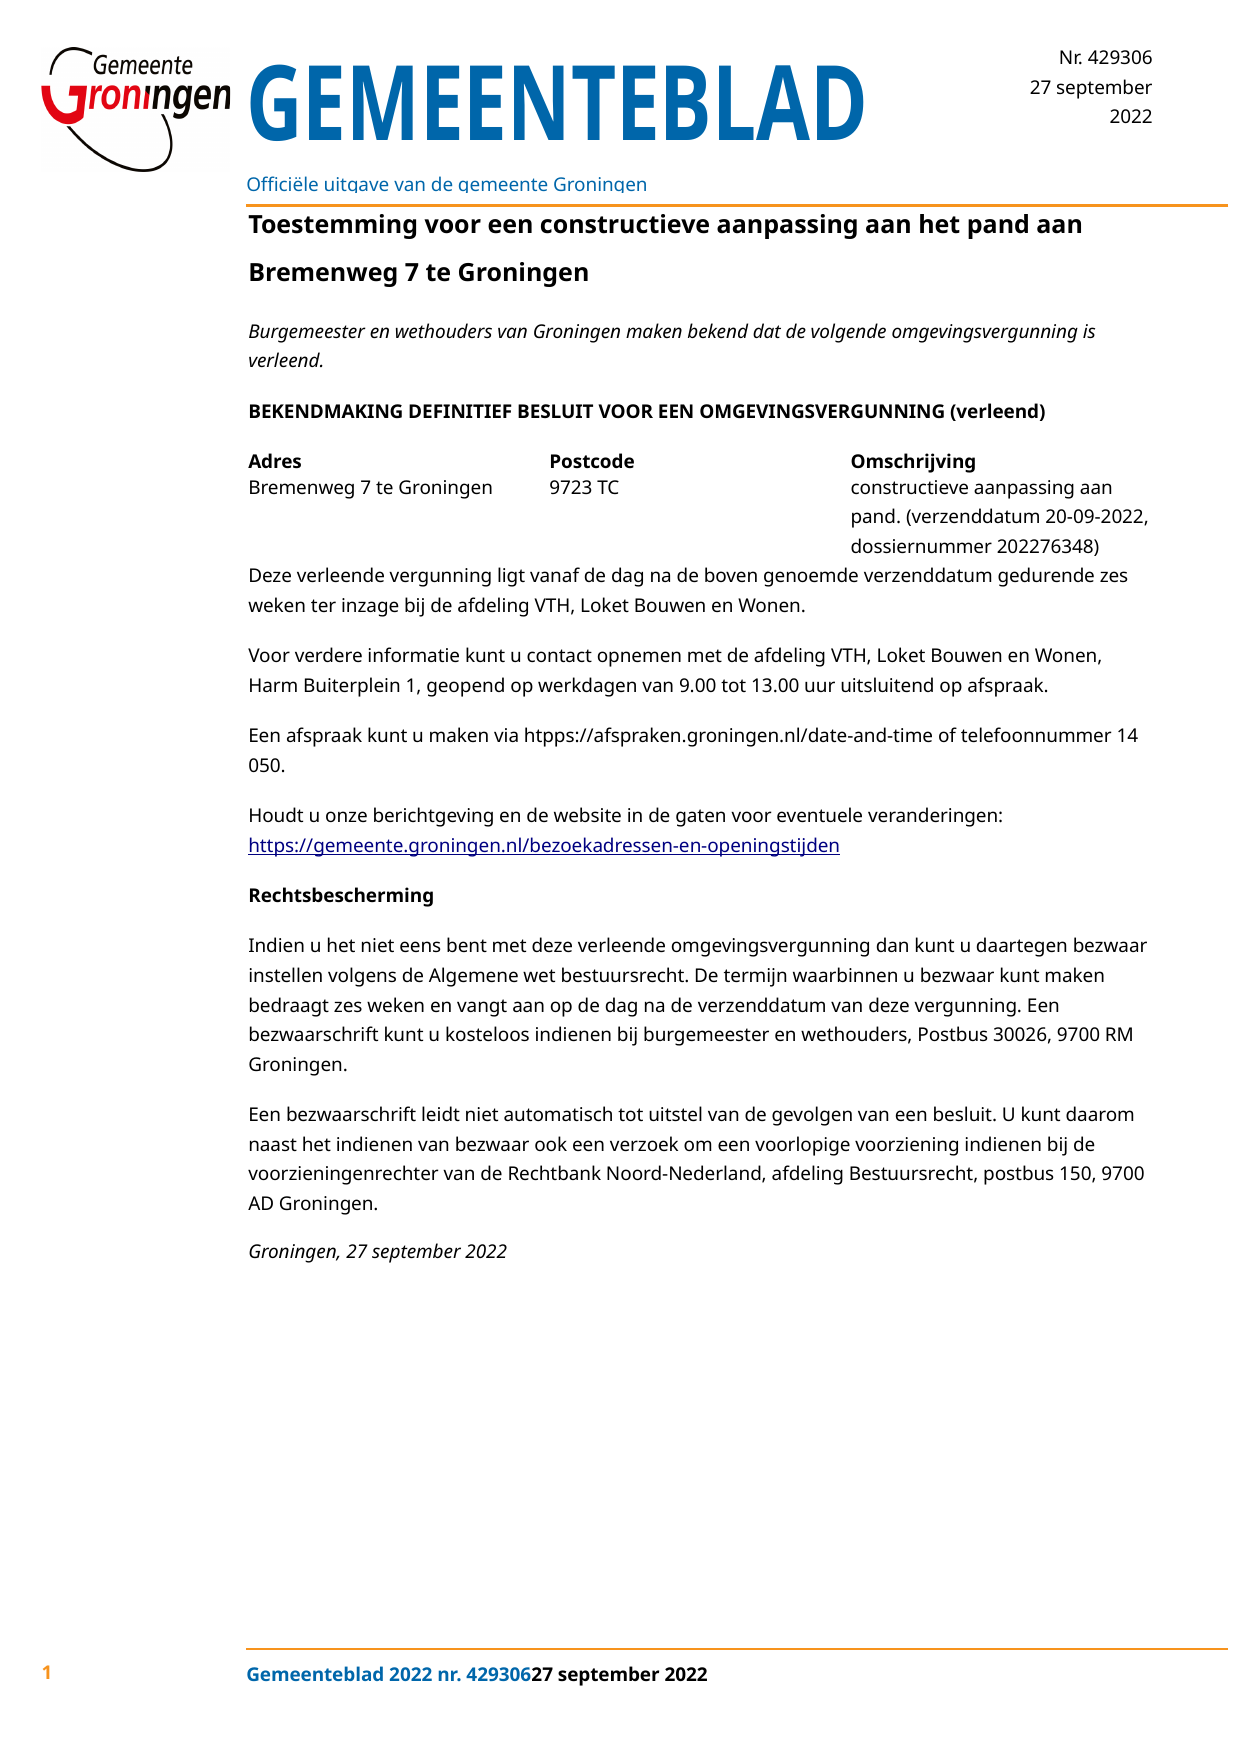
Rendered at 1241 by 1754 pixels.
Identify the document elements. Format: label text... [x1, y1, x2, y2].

text BEKENDMAKING DEFINITIEF BESLUIT VOOR EEN OMGEVINGSVERGUNNING (verleend) [248, 398, 1152, 424]
text Burgemeester en wethouders van Groningen maken bekend dat de volgende omgevingsvergunning is verleend. [248, 318, 1152, 373]
text Groningen, 27 september 2022 [248, 1238, 1152, 1264]
text Deze verleende vergunning ligt vanaf de dag na de boven genoemde verzenddatum gedurende zes weken ter inzage bij de afdeling VTH, Loket Bouwen en Wonen. [248, 562, 1152, 618]
picture [41, 47, 231, 172]
table_header Postcode [549, 449, 850, 474]
text Rechtsbescherming [248, 882, 1152, 908]
text Een afspraak kunt u maken via htpps://afspraken.groningen.nl/date-and-time of telefoonnummer 14 050. [248, 722, 1152, 778]
table_cell constructieve aanpassing aan pand. (verzenddatum 20-09-2022, dossiernummer 202276348) [850, 474, 1152, 559]
text Een bezwaarschrift leidt niet automatisch tot uitstel van de gevolgen van een besluit. U kunt daarom naast het indienen van bezwaar ook een verzoek om een voorlopige voorziening indienen bij de voorzieningenrechter van de Rechtbank Noord-Nederland, afdeling Bestuursrecht, postbus 150, 9700 AD Groningen. [248, 1101, 1152, 1216]
table_header Adres [248, 449, 549, 474]
table_cell 9723 TC [549, 474, 850, 559]
text Indien u het niet eens bent met deze verleende omgevingsvergunning dan kunt u daartegen bezwaar instellen volgens de Algemene wet bestuursrecht. De termijn waarbinnen u bezwaar kunt maken bedraagt zes weken en vangt aan op de dag na de verzenddatum van deze vergunning. Een bezwaarschrift kunt u kosteloos indienen bij burgemeester en wethouders, Postbus 30026, 9700 RM Groningen. [248, 933, 1152, 1077]
text Houdt u onze berichtgeving en de website in de gaten voor eventuele veranderingen: https://gemeente.groningen.nl/bezoekadressen-en-openingstijden [248, 802, 1152, 858]
text Voor verdere informatie kunt u contact opnemen met de afdeling VTH, Loket Bouwen en Wonen, Harm Buiterplein 1, geopend op werkdagen van 9.00 tot 13.00 uur uitsluitend op afspraak. [248, 642, 1152, 698]
text Toestemming voor een constructieve aanpassing aan het pand aan Bremenweg 7 te Groningen [248, 207, 1152, 288]
table_cell Bremenweg 7 te Groningen [248, 474, 549, 559]
table_header Omschrijving [850, 449, 1152, 474]
